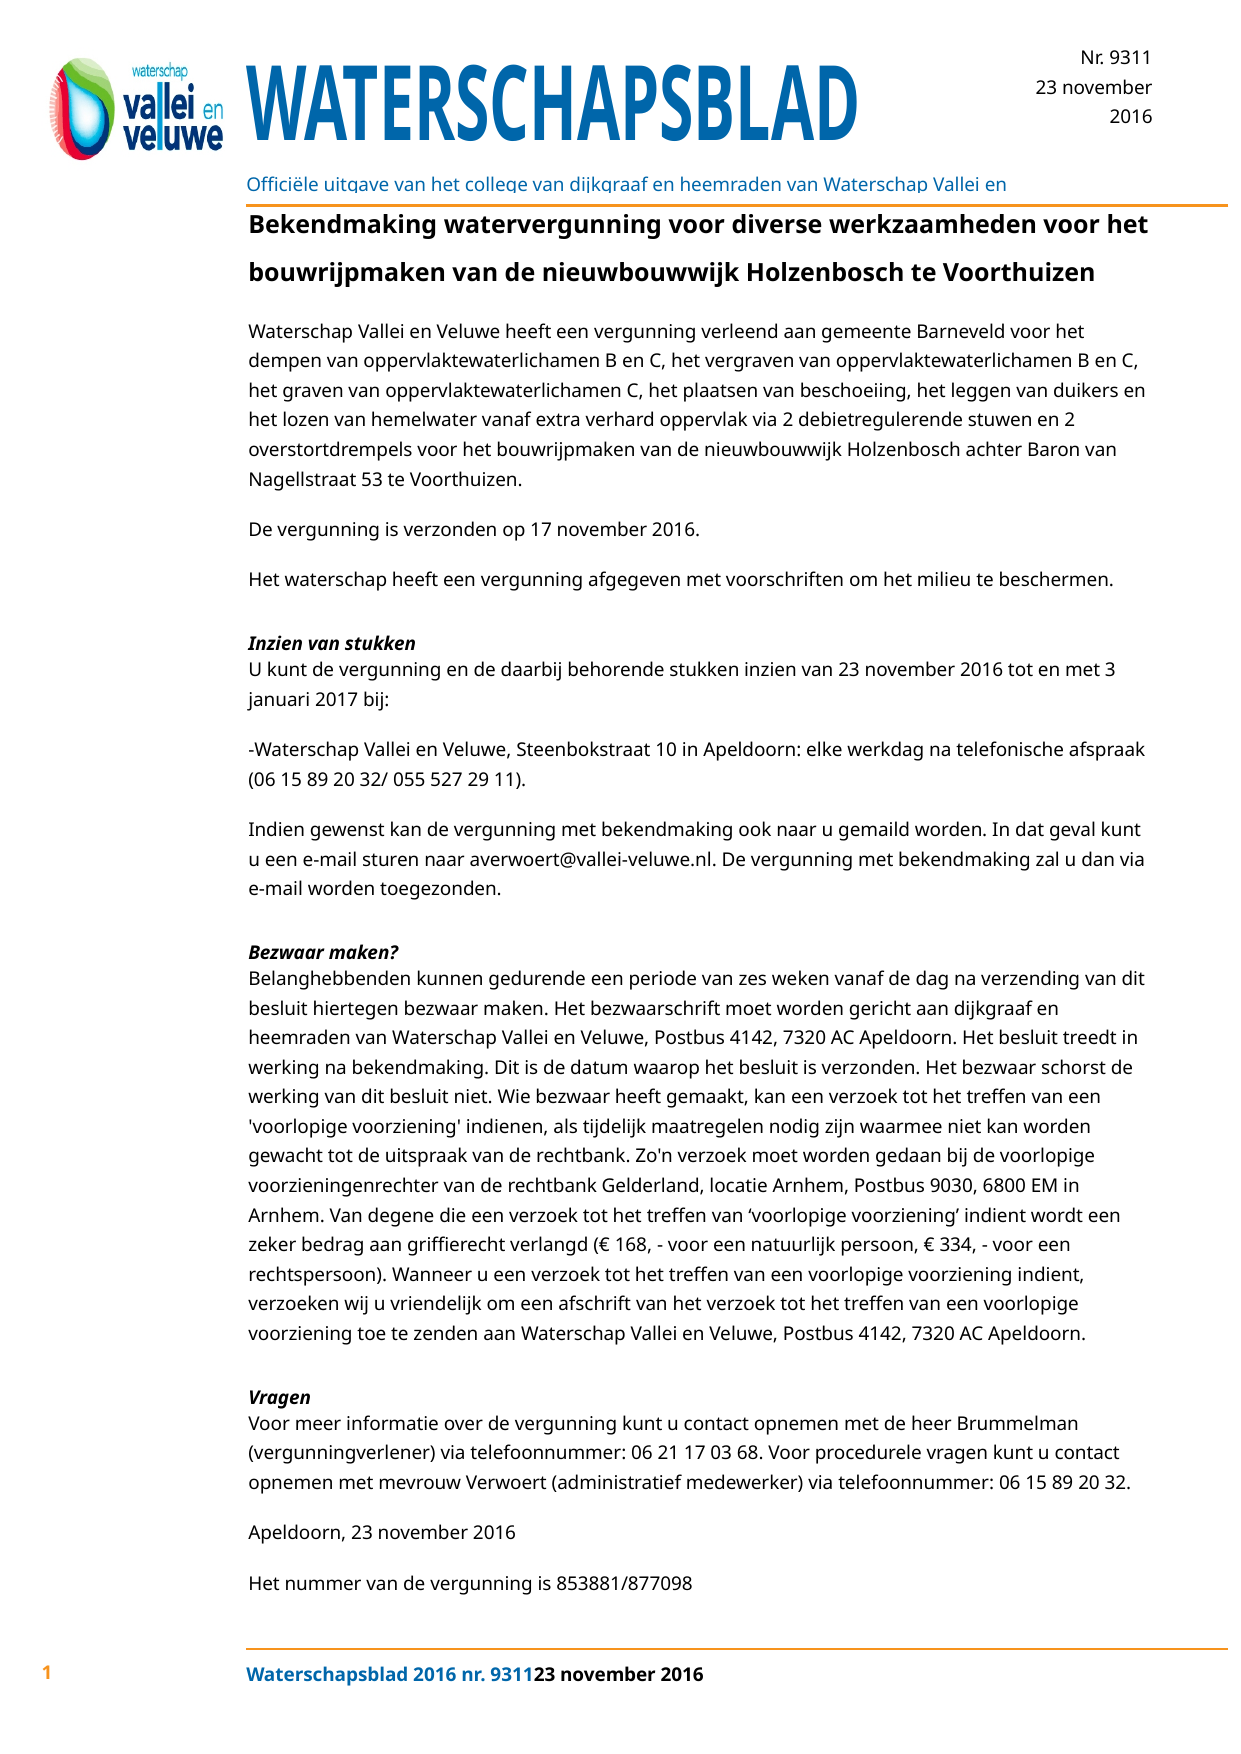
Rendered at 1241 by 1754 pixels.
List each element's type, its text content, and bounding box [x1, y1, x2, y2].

picture [41, 47, 231, 172]
text Belanghebbenden kunnen gedurende een periode van zes weken vanaf de dag na verzending van dit besluit hiertegen bezwaar maken. Het bezwaarschrift moet worden gericht aan dijkgraaf en heemraden van Waterschap Vallei en Veluwe, Postbus 4142, 7320 AC Apeldoorn. Het besluit treedt in werking na bekendmaking. Dit is de datum waarop het besluit is verzonden. Het bezwaar schorst de werking van dit besluit niet. Wie bezwaar heeft gemaakt, kan een verzoek tot het treffen van een 'voorlopige voorziening' indienen, als tijdelijk maatregelen nodig zijn waarmee niet kan worden gewacht tot de uitspraak van de rechtbank. Zo'n verzoek moet worden gedaan bij de voorlopige voorzieningenrechter van de rechtbank Gelderland, locatie Arnhem, Postbus 9030, 6800 EM in Arnhem. Van degene die een verzoek tot het treffen van ‘voorlopige voorziening’ indient wordt een zeker bedrag aan griffierecht verlangd (€ 168, - voor een natuurlijk persoon, € 334, - voor een rechtspersoon). Wanneer u een verzoek tot het treffen van een voorlopige voorziening indient, verzoeken wij u vriendelijk om een afschrift van het verzoek tot het treffen van een voorlopige voorziening toe te zenden aan Waterschap Vallei en Veluwe, Postbus 4142, 7320 AC Apeldoorn. [248, 965, 1152, 1346]
text Voor meer informatie over de vergunning kunt u contact opnemen met de heer Brummelman (vergunningverlener) via telefoonnummer: 06 21 17 03 68. Voor procedurele vragen kunt u contact opnemen met mevrouw Verwoert (administratief medewerker) via telefoonnummer: 06 15 89 20 32. [248, 1410, 1152, 1495]
text De vergunning is verzonden op 17 november 2016. [248, 516, 1152, 542]
text Inzien van stukken [248, 631, 1152, 656]
text Apeldoorn, 23 november 2016 [248, 1519, 1152, 1545]
text Het nummer van de vergunning is 853881/877098 [248, 1570, 1152, 1596]
text Bekendmaking watervergunning voor diverse werkzaamheden voor het bouwrijpmaken van de nieuwbouwwijk Holzenbosch te Voorthuizen [248, 207, 1152, 288]
text U kunt de vergunning en de daarbij behorende stukken inzien van 23 november 2016 tot en met 3 januari 2017 bij: [248, 656, 1152, 712]
text Waterschap Vallei en Veluwe heeft een vergunning verleend aan gemeente Barneveld voor het dempen van oppervlaktewaterlichamen B en C, het vergraven van oppervlaktewaterlichamen B en C, het graven van oppervlaktewaterlichamen C, het plaatsen van beschoeiing, het leggen van duikers en het lozen van hemelwater vanaf extra verhard oppervlak via 2 debietregulerende stuwen en 2 overstortdrempels voor het bouwrijpmaken van de nieuwbouwwijk Holzenbosch achter Baron van Nagellstraat 53 te Voorthuizen. [248, 318, 1152, 492]
text Vragen [248, 1384, 1152, 1410]
text Het waterschap heeft een vergunning afgegeven met voorschriften om het milieu te beschermen. [248, 567, 1152, 592]
text Bezwaar maken? [248, 939, 1152, 965]
text Indien gewenst kan de vergunning met bekendmaking ook naar u gemaild worden. In dat geval kunt u een e-mail sturen naar averwoert@vallei-veluwe.nl. De vergunning met bekendmaking zal u dan via e-mail worden toegezonden. [248, 816, 1152, 901]
text -Waterschap Vallei en Veluwe, Steenbokstraat 10 in Apeldoorn: elke werkdag na telefonische afspraak (06 15 89 20 32/ 055 527 29 11). [248, 736, 1152, 792]
